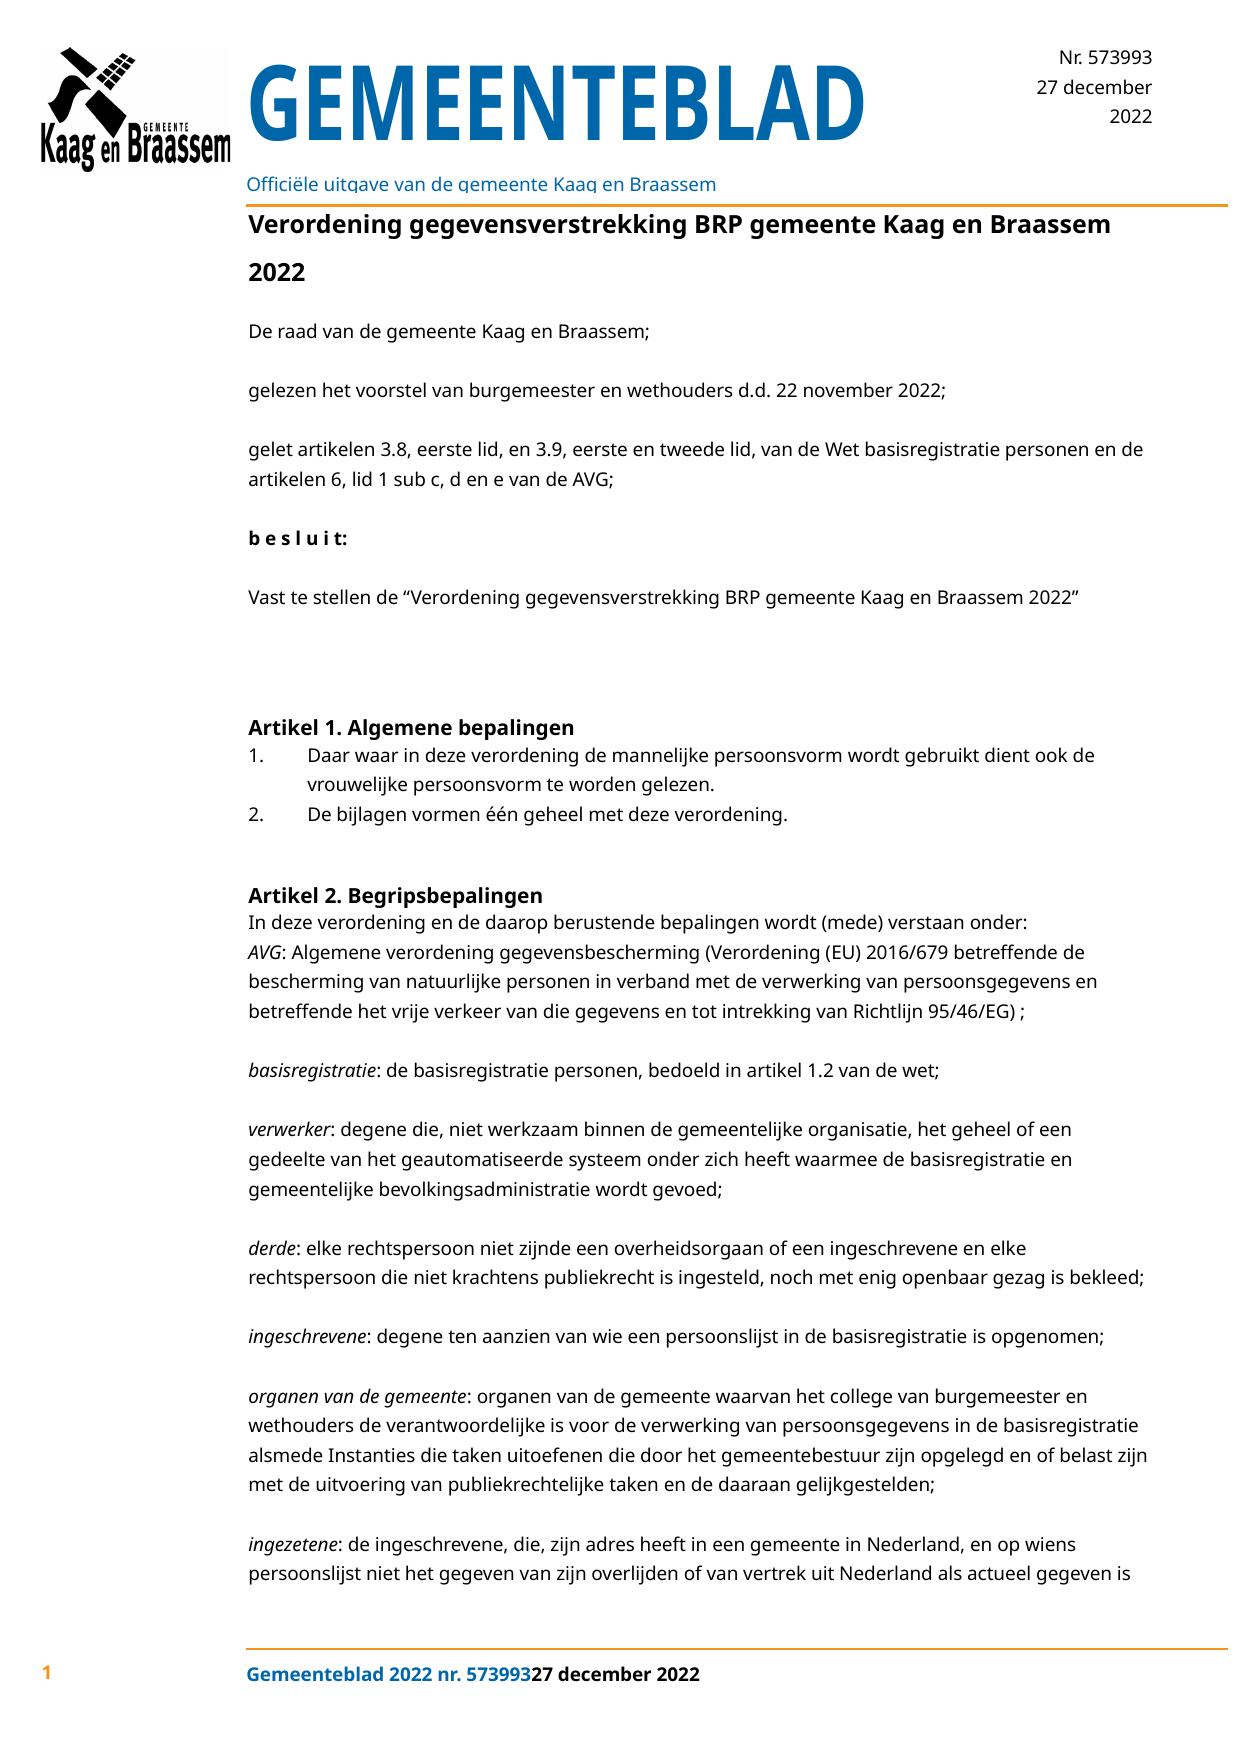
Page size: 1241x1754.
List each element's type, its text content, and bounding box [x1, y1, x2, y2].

text Verordening gegevensverstrekking BRP gemeente Kaag en Braassem 2022 [248, 207, 1152, 288]
text De raad van de gemeente Kaag en Braassem; [248, 318, 1152, 344]
text basisregistratie: de basisregistratie personen, bedoeld in artikel 1.2 van de wet; [248, 1057, 1152, 1083]
text AVG: Algemene verordening gegevensbescherming (Verordening (EU) 2016/679 betreffende de bescherming van natuurlijke personen in verband met de verwerking van persoonsgegevens en betreffende het vrije verkeer van die gegevens en tot intrekking van Richtlijn 95/46/EG) ; [248, 939, 1152, 1024]
text Artikel 2. Begripsbepalingen [248, 881, 1152, 909]
text b e s l u i t: [248, 525, 1152, 551]
text In deze verordening en de daarop berustende bepalingen wordt (mede) verstaan onder: [248, 909, 1152, 935]
text gelezen het voorstel van burgemeester en wethouders d.d. 22 november 2022; [248, 377, 1152, 403]
text organen van de gemeente: organen van de gemeente waarvan het college van burgemeester en wethouders de verantwoordelijke is voor de verwerking van persoonsgegevens in de basisregistratie alsmede Instanties die taken uitoefenen die door het gemeentebestuur zijn opgelegd en of belast zijn met de uitvoering van publiekrechtelijke taken en de daaraan gelijkgestelden; [248, 1383, 1152, 1497]
text Vast te stellen de “Verordening gegevensverstrekking BRP gemeente Kaag en Braassem 2022” [248, 584, 1152, 610]
picture [41, 47, 231, 172]
text ingeschrevene: degene ten aanzien van wie een persoonslijst in de basisregistratie is opgenomen; [248, 1324, 1152, 1349]
list De bijlagen vormen één geheel met deze verordening. [248, 801, 1152, 827]
text gelet artikelen 3.8, eerste lid, en 3.9, eerste en tweede lid, van de Wet basisregistratie personen en de artikelen 6, lid 1 sub c, d en e van de AVG; [248, 436, 1152, 492]
text derde: elke rechtspersoon niet zijnde een overheidsorgaan of een ingeschrevene en elke rechtspersoon die niet krachtens publiekrecht is ingesteld, noch met enig openbaar gezag is bekleed; [248, 1235, 1152, 1290]
list Daar waar in deze verordening de mannelijke persoonsvorm wordt gebruikt dient ook de vrouwelijke persoonsvorm te worden gelezen. [248, 742, 1152, 797]
text ingezetene: de ingeschrevene, die, zijn adres heeft in een gemeente in Nederland, en op wiens persoonslijst niet het gegeven van zijn overlijden of van vertrek uit Nederland als actueel gegeven is [248, 1531, 1152, 1586]
text Artikel 1. Algemene bepalingen [248, 713, 1152, 742]
text verwerker: degene die, niet werkzaam binnen de gemeentelijke organisatie, het geheel of een gedeelte van het geautomatiseerde systeem onder zich heeft waarmee de basisregistratie en gemeentelijke bevolkingsadministratie wordt gevoed; [248, 1117, 1152, 1201]
